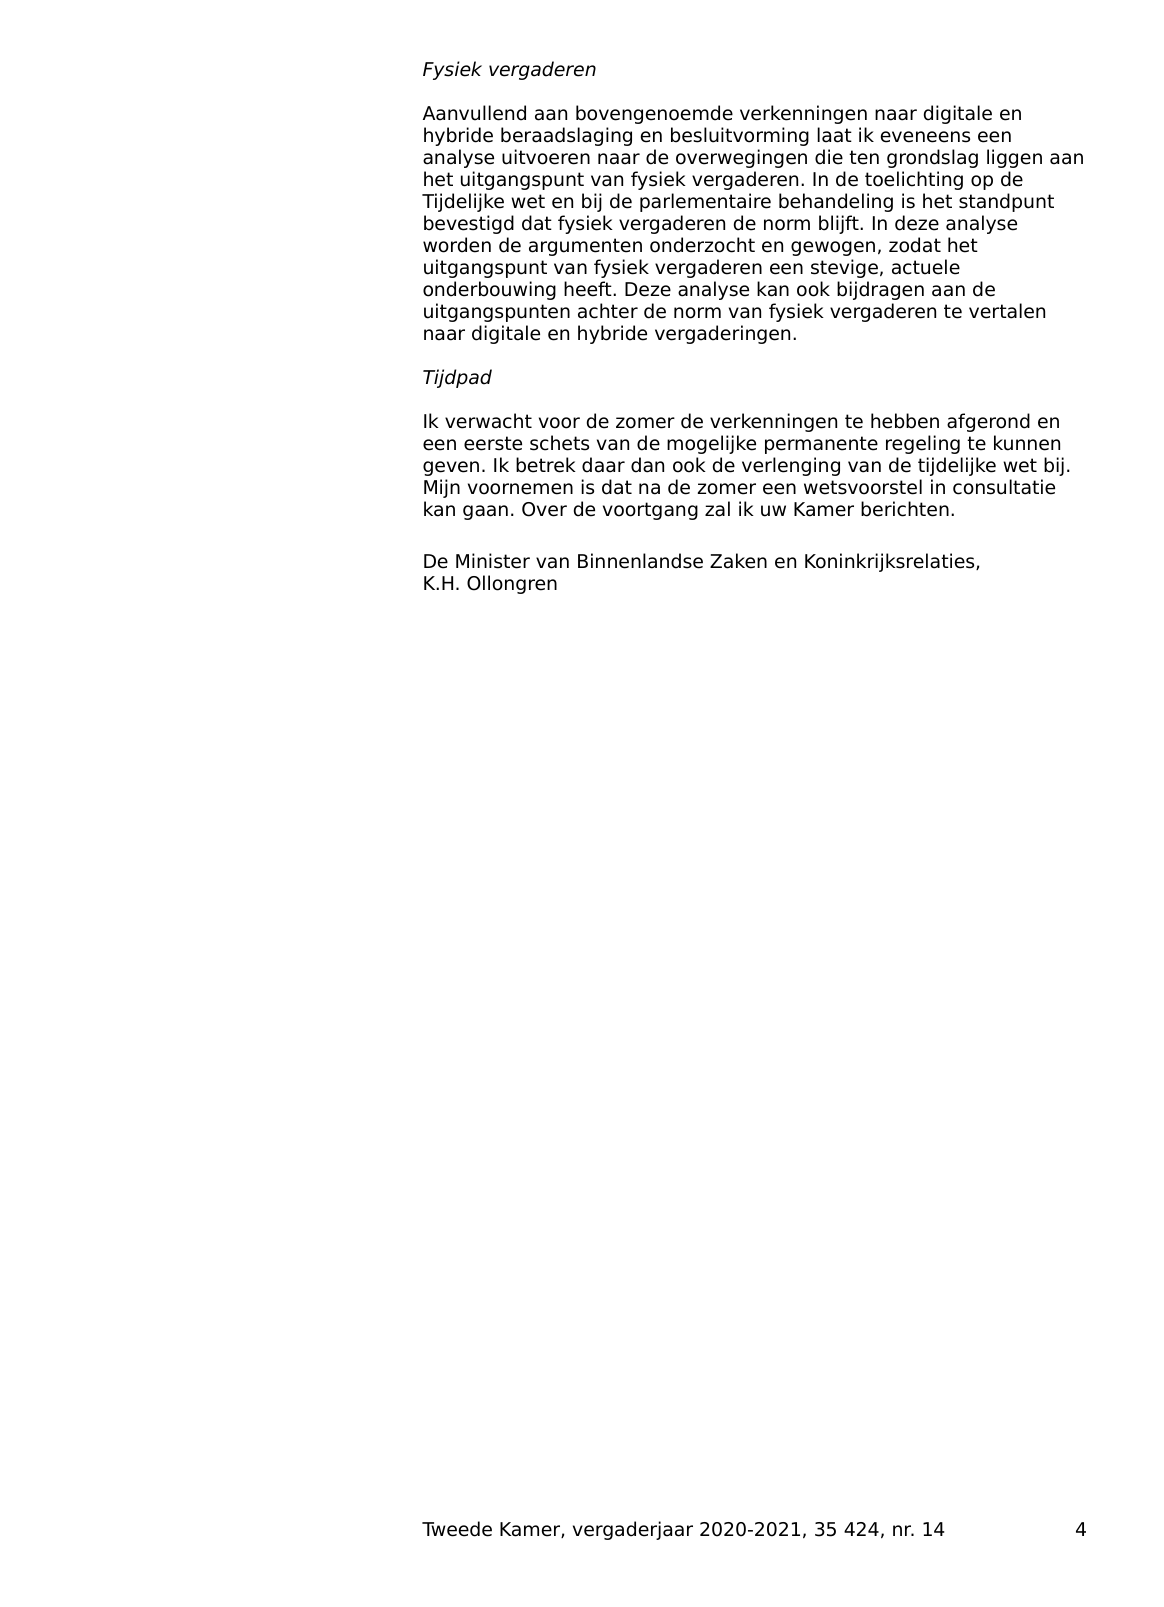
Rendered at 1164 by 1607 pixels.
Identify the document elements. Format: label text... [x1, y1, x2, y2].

text Ik verwacht voor de zomer de verkenningen te hebben afgerond en een eerste schets van de mogelijke permanente regeling te kunnen geven. Ik betrek daar dan ook de verlenging van de tijdelijke wet bij. Mijn voornemen is dat na de zomer een wetsvoorstel in consultatie kan gaan. Over de voortgang zal ik uw Kamer berichten. [422, 411, 1087, 521]
subtitle Tijdpad [422, 367, 1087, 389]
text De Minister van Binnenlandse Zaken en Koninkrijksrelaties, K.H. Ollongren [422, 551, 1087, 595]
text Aanvullend aan bovengenoemde verkenningen naar digitale en hybride beraadslaging en besluitvorming laat ik eveneens een analyse uitvoeren naar de overwegingen die ten grondslag liggen aan het uitgangspunt van fysiek vergaderen. In de toelichting op de Tijdelijke wet en bij de parlementaire behandeling is het standpunt bevestigd dat fysiek vergaderen de norm blijft. In deze analyse worden de argumenten onderzocht en gewogen, zodat het uitgangspunt van fysiek vergaderen een stevige, actuele onderbouwing heeft. Deze analyse kan ook bijdragen aan de uitgangspunten achter de norm van fysiek vergaderen te vertalen naar digitale en hybride vergaderingen. [422, 103, 1087, 345]
subtitle Fysiek vergaderen [422, 59, 1087, 81]
